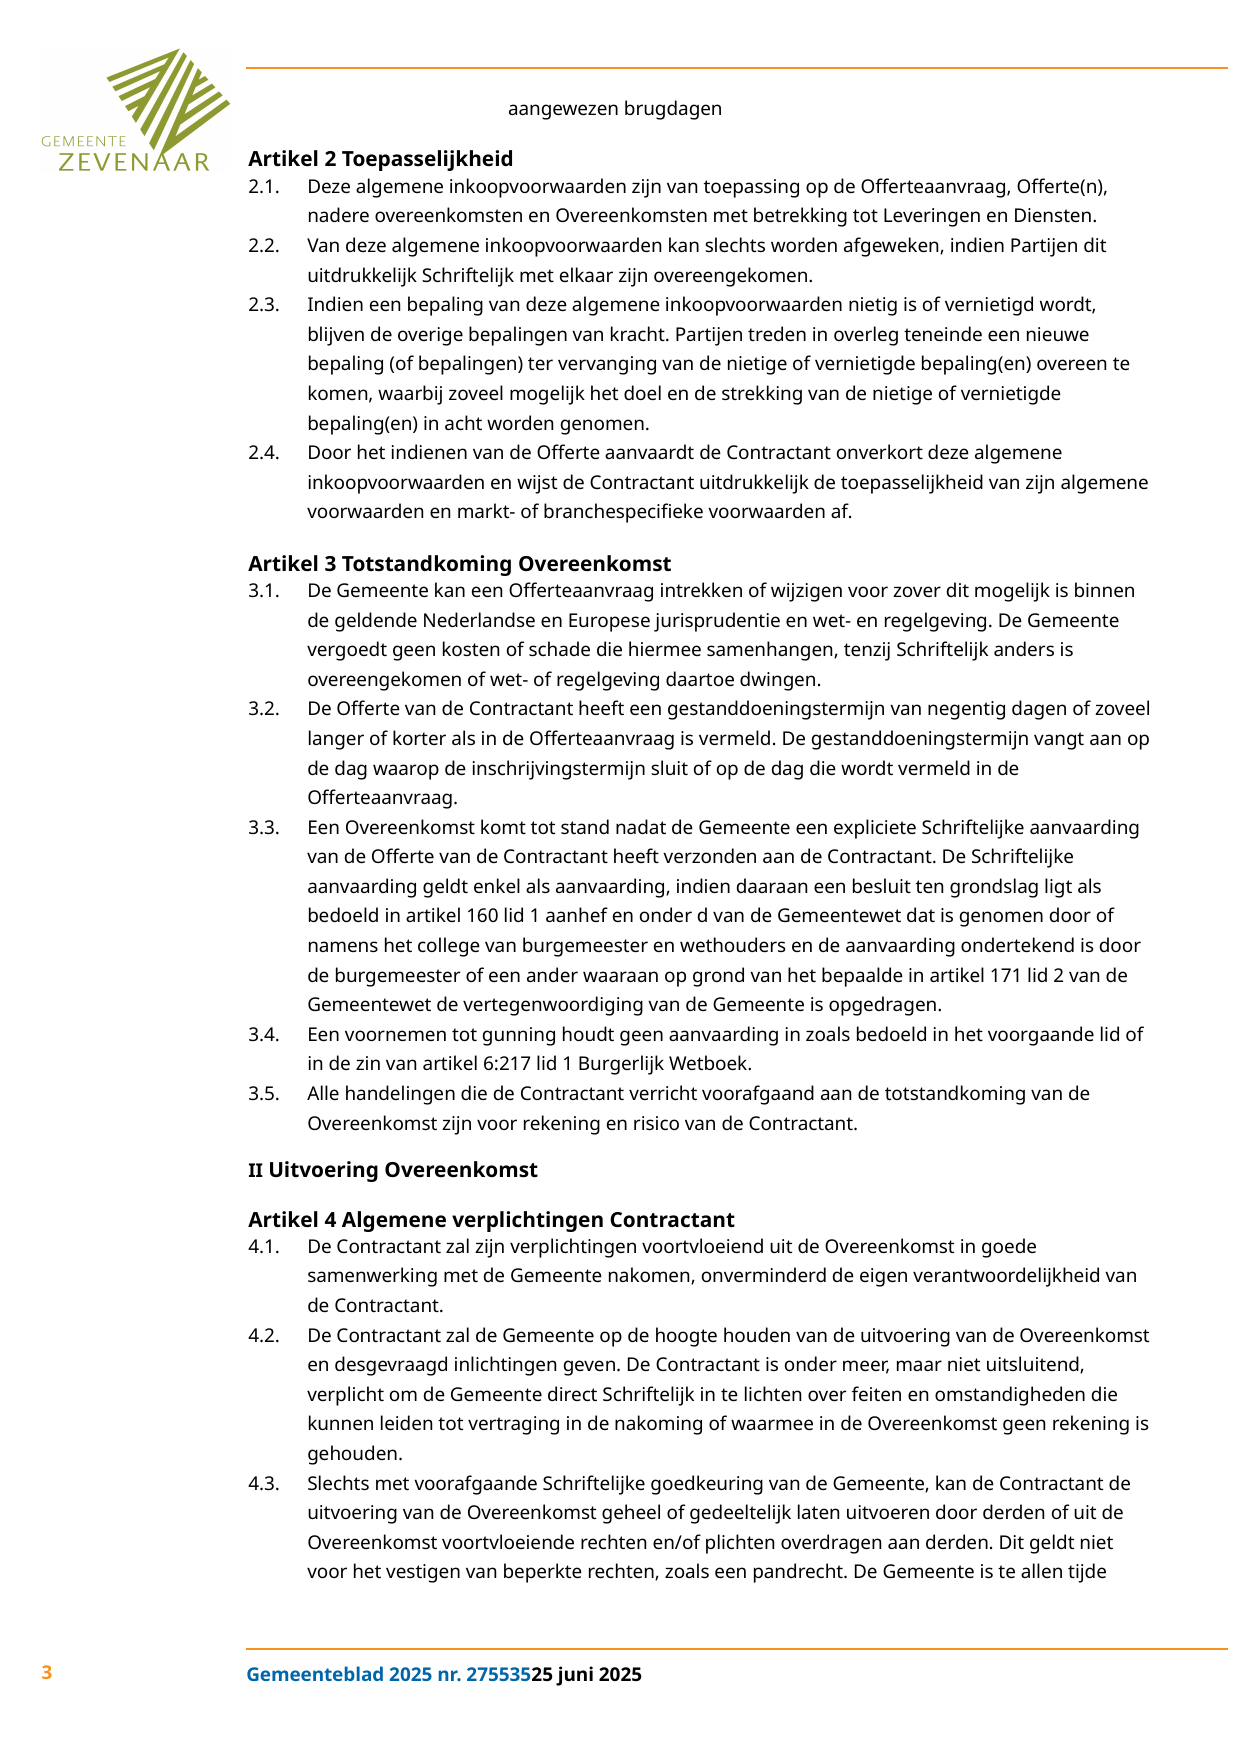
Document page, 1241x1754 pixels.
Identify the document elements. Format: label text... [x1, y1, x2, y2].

table_cell aangewezen brugdagen [508, 95, 1152, 121]
list De Offerte van de Contractant heeft een gestanddoeningstermijn van negentig dagen of zoveel langer of korter als in de Offerteaanvraag is vermeld. De gestanddoeningstermijn vangt aan op de dag waarop de inschrijvingstermijn sluit of op de dag die wordt vermeld in de Offerteaanvraag. [248, 696, 1152, 810]
list Slechts met voorafgaande Schriftelijke goedkeuring van de Gemeente, kan de Contractant de uitvoering van de Overeenkomst geheel of gedeeltelijk laten uitvoeren door derden of uit de Overeenkomst voortvloeiende rechten en/of plichten overdragen aan derden. Dit geldt niet voor het vestigen van beperkte rechten, zoals een pandrecht. De Gemeente is te allen tijde [248, 1470, 1152, 1584]
table_cell [248, 95, 508, 121]
text II Uitvoering Overeenkomst [248, 1155, 1152, 1184]
list Alle handelingen die de Contractant verricht voorafgaand aan de totstandkoming van de Overeenkomst zijn voor rekening en risico van de Contractant. [248, 1080, 1152, 1136]
text Artikel 4 Algemene verplichtingen Contractant [248, 1205, 1152, 1233]
list Door het indienen van de Offerte aanvaardt de Contractant onverkort deze algemene inkoopvoorwaarden en wijst de Contractant uitdrukkelijk de toepasselijkheid van zijn algemene voorwaarden en markt- of branchespecifieke voorwaarden af. [248, 439, 1152, 524]
list Een voornemen tot gunning houdt geen aanvaarding in zoals bedoeld in het voorgaande lid of in de zin van artikel 6:217 lid 1 Burgerlijk Wetboek. [248, 1021, 1152, 1076]
list De Contractant zal zijn verplichtingen voortvloeiend uit de Overeenkomst in goede samenwerking met de Gemeente nakomen, onverminderd de eigen verantwoordelijkheid van de Contractant. [248, 1233, 1152, 1318]
list De Gemeente kan een Offerteaanvraag intrekken of wijzigen voor zover dit mogelijk is binnen de geldende Nederlandse en Europese jurisprudentie en wet- en regelgeving. De Gemeente vergoedt geen kosten of schade die hiermee samenhangen, tenzij Schriftelijk anders is overeengekomen of wet- of regelgeving daartoe dwingen. [248, 577, 1152, 692]
list Een Overeenkomst komt tot stand nadat de Gemeente een expliciete Schriftelijke aanvaarding van de Offerte van de Contractant heeft verzonden aan de Contractant. De Schriftelijke aanvaarding geldt enkel als aanvaarding, indien daaraan een besluit ten grondslag ligt als bedoeld in artikel 160 lid 1 aanhef en onder d van de Gemeentewet dat is genomen door of namens het college van burgemeester en wethouders en de aanvaarding ondertekend is door de burgemeester of een ander waaraan op grond van het bepaalde in artikel 171 lid 2 van de Gemeentewet de vertegenwoordiging van de Gemeente is opgedragen. [248, 814, 1152, 1017]
list De Contractant zal de Gemeente op de hoogte houden van de uitvoering van de Overeenkomst en desgevraagd inlichtingen geven. De Contractant is onder meer, maar niet uitsluitend, verplicht om de Gemeente direct Schriftelijk in te lichten over feiten en omstandigheden die kunnen leiden tot vertraging in de nakoming of waarmee in de Overeenkomst geen rekening is gehouden. [248, 1322, 1152, 1466]
list Deze algemene inkoopvoorwaarden zijn van toepassing op de Offerteaanvraag, Offerte(n), nadere overeenkomsten en Overeenkomsten met betrekking tot Leveringen en Diensten. [248, 173, 1152, 228]
list Indien een bepaling van deze algemene inkoopvoorwaarden nietig is of vernietigd wordt, blijven de overige bepalingen van kracht. Partijen treden in overleg teneinde een nieuwe bepaling (of bepalingen) ter vervanging van de nietige of vernietigde bepaling(en) overeen te komen, waarbij zoveel mogelijk het doel en de strekking van de nietige of vernietigde bepaling(en) in acht worden genomen. [248, 291, 1152, 435]
list Van deze algemene inkoopvoorwaarden kan slechts worden afgeweken, indien Partijen dit uitdrukkelijk Schriftelijk met elkaar zijn overeengekomen. [248, 232, 1152, 287]
text Artikel 2 Toepasselijkheid [248, 144, 1152, 173]
text Artikel 3 Totstandkoming Overeenkomst [248, 549, 1152, 577]
picture [41, 47, 231, 172]
